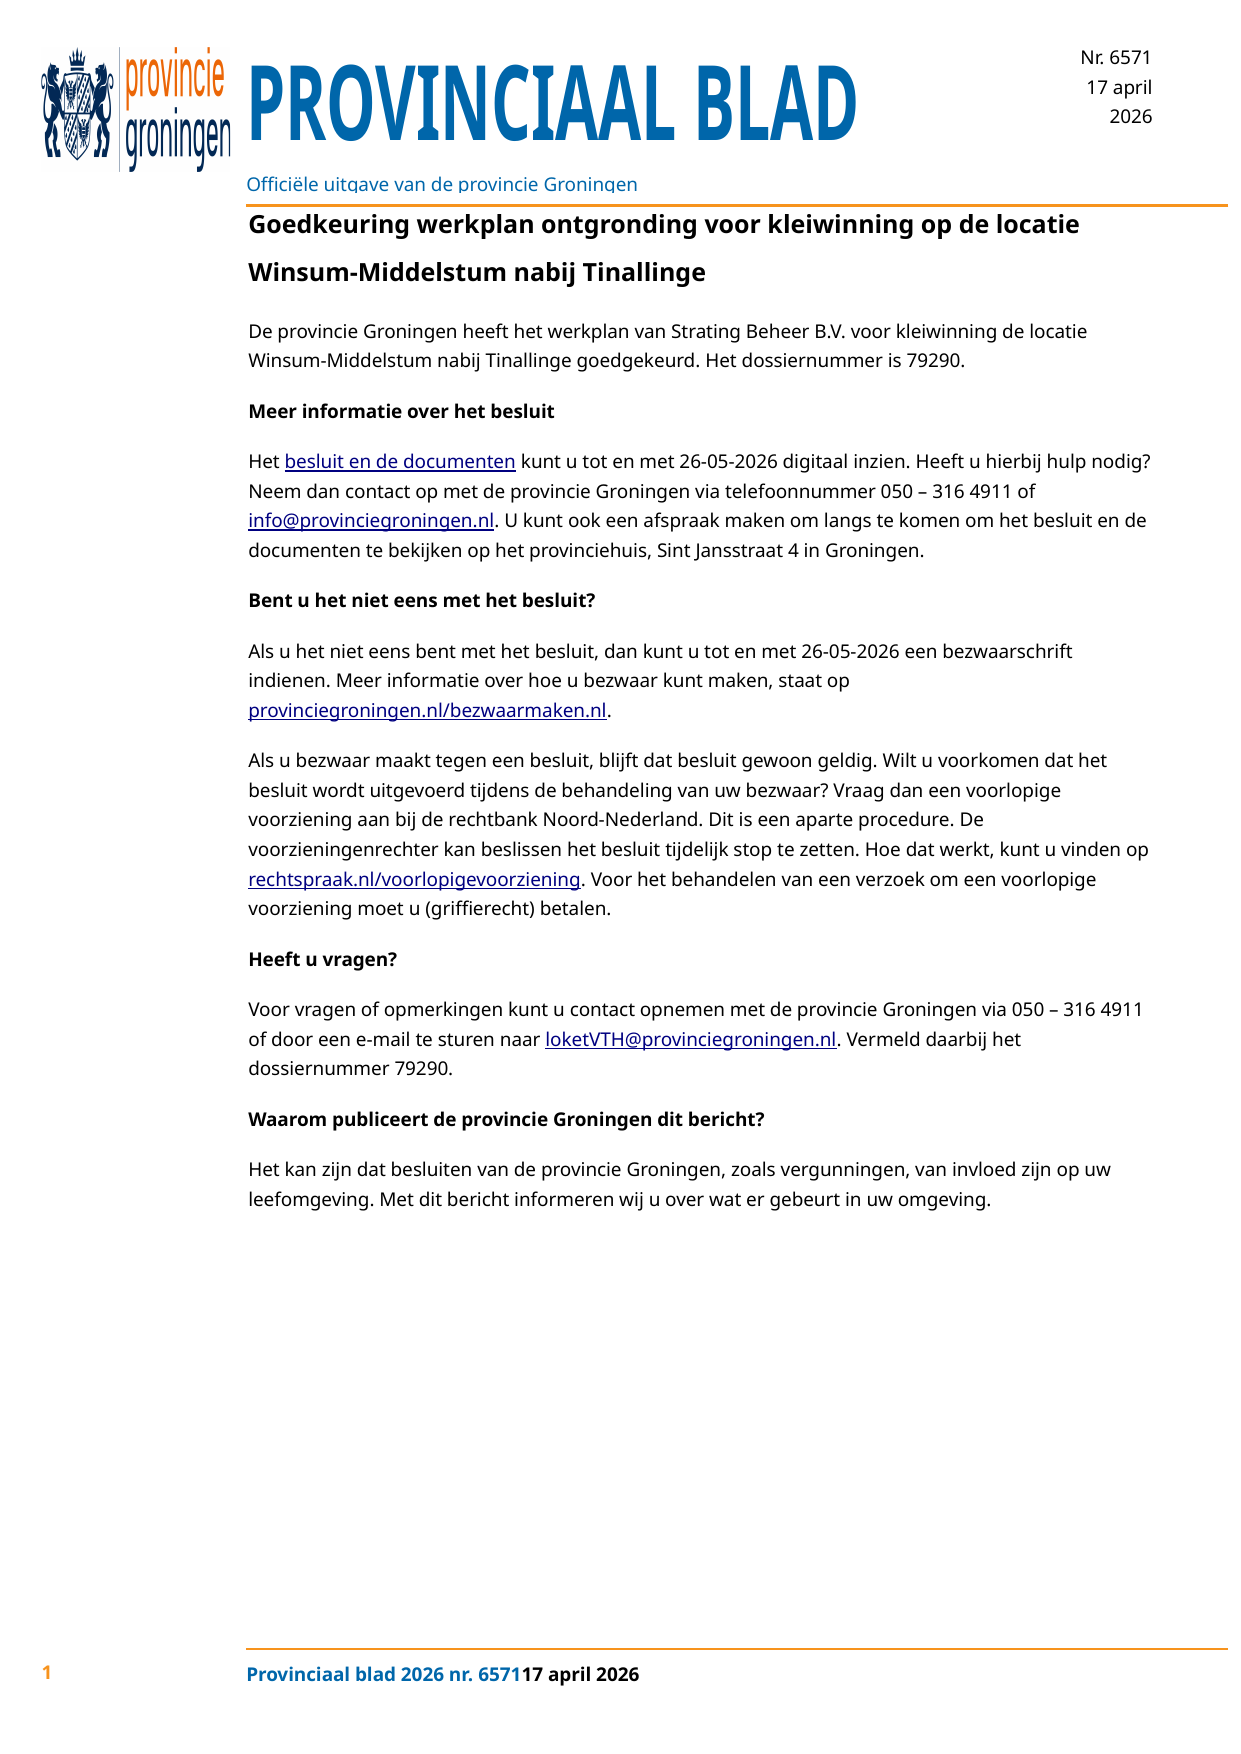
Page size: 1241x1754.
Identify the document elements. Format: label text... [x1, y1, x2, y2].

text Als u bezwaar maakt tegen een besluit, blijft dat besluit gewoon geldig. Wilt u voorkomen dat het besluit wordt uitgevoerd tijdens de behandeling van uw bezwaar? Vraag dan een voorlopige voorziening aan bij de rechtbank Noord-Nederland. Dit is een aparte procedure. De voorzieningenrechter kan beslissen het besluit tijdelijk stop te zetten. Hoe dat werkt, kunt u vinden op rechtspraak.nl/voorlopigevoorziening. Voor het behandelen van een verzoek om een voorlopige voorziening moet u (griffierecht) betalen. [248, 747, 1152, 921]
picture [41, 47, 231, 172]
text Als u het niet eens bent met het besluit, dan kunt u tot en met 26-05-2026 een bezwaarschrift indienen. Meer informatie over hoe u bezwaar kunt maken, staat op provinciegroningen.nl/bezwaarmaken.nl. [248, 638, 1152, 723]
text Goedkeuring werkplan ontgronding voor kleiwinning op de locatie Winsum-Middelstum nabij Tinallinge [248, 207, 1152, 288]
text Voor vragen of opmerkingen kunt u contact opnemen met de provincie Groningen via 050 – 316 4911 of door een e-mail te sturen naar loketVTH@provinciegroningen.nl. Vermeld daarbij het dossiernummer 79290. [248, 996, 1152, 1081]
text Het kan zijn dat besluiten van de provincie Groningen, zoals vergunningen, van invloed zijn op uw leefomgeving. Met dit bericht informeren wij u over wat er gebeurt in uw omgeving. [248, 1156, 1152, 1212]
text De provincie Groningen heeft het werkplan van Strating Beheer B.V. voor kleiwinning de locatie Winsum-Middelstum nabij Tinallinge goedgekeurd. Het dossiernummer is 79290. [248, 318, 1152, 373]
text Heeft u vragen? [248, 946, 1152, 972]
text Het besluit en de documenten kunt u tot en met 26-05-2026 digitaal inzien. Heeft u hierbij hulp nodig? Neem dan contact op met de provincie Groningen via telefoonnummer 050 – 316 4911 of info@provinciegroningen.nl. U kunt ook een afspraak maken om langs te komen om het besluit en de documenten te bekijken op het provinciehuis, Sint Jansstraat 4 in Groningen. [248, 448, 1152, 563]
text Waarom publiceert de provincie Groningen dit bericht? [248, 1106, 1152, 1132]
text Meer informatie over het besluit [248, 398, 1152, 424]
text Bent u het niet eens met het besluit? [248, 587, 1152, 613]
